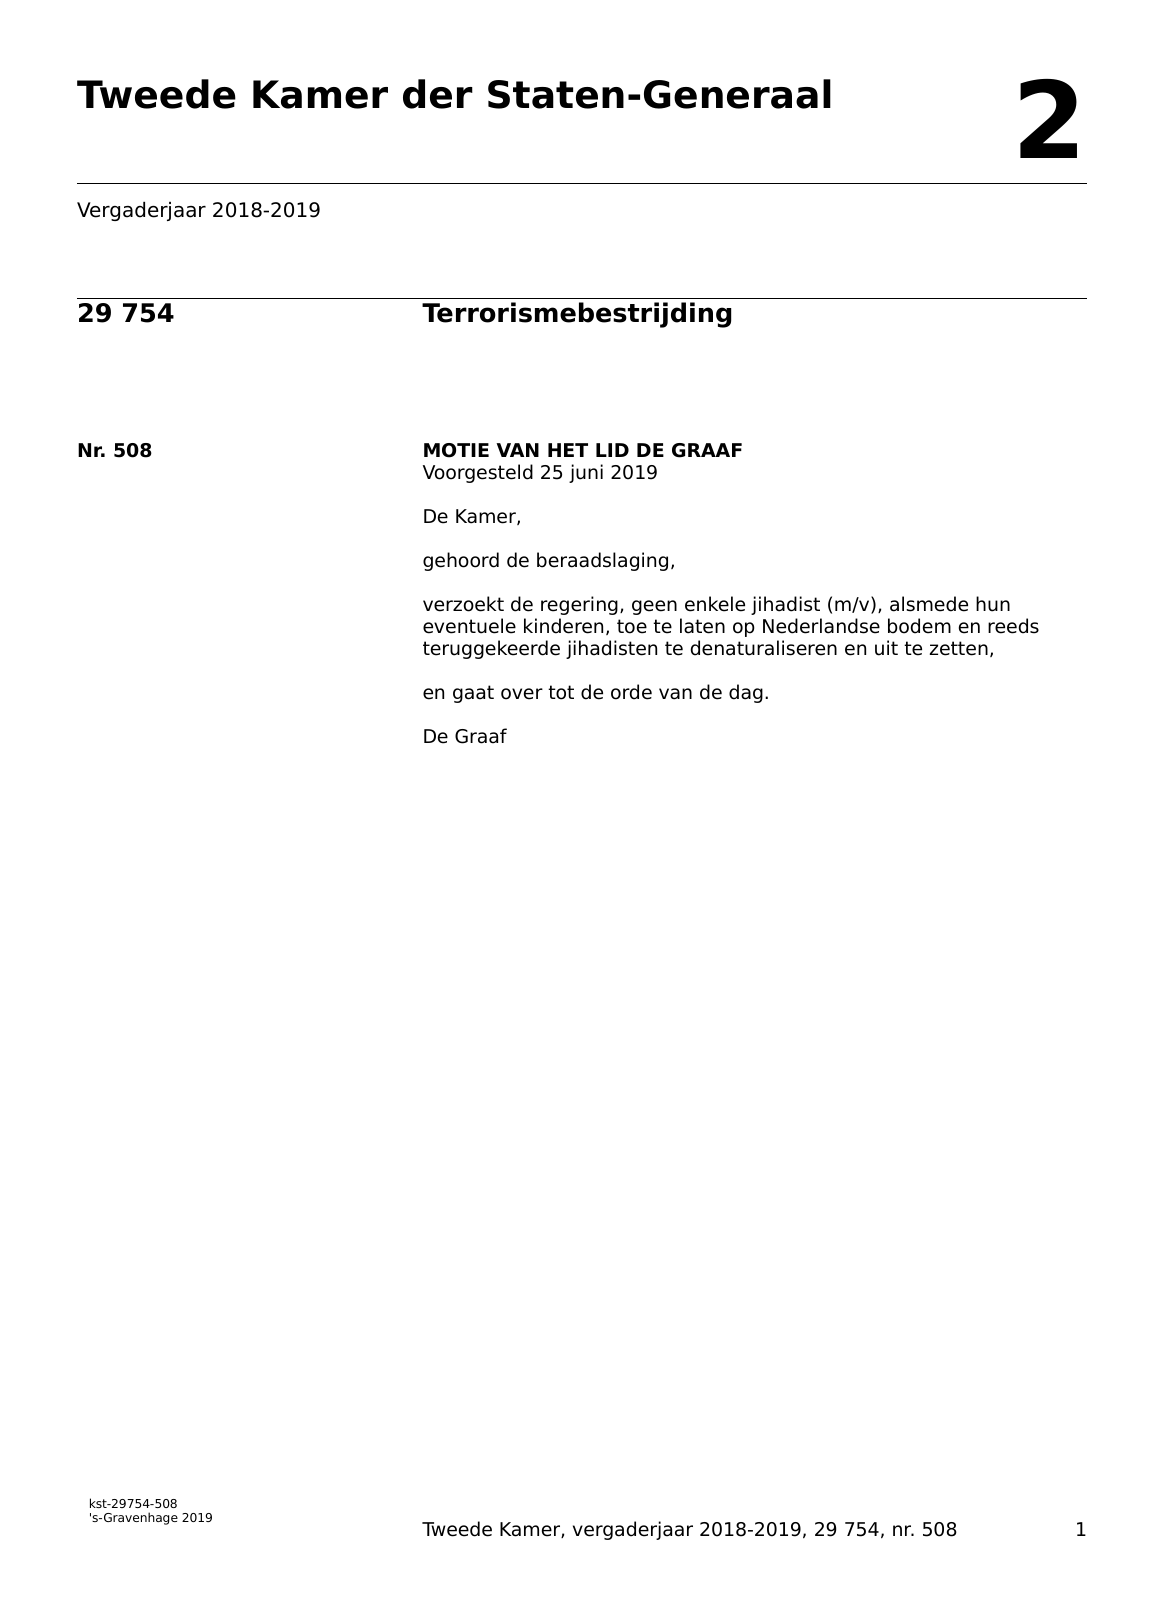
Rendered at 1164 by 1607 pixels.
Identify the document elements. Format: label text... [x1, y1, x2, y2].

table_header Tweede Kamer der Staten-Generaal [77, 59, 886, 183]
text 's-Gravenhage 2019 [88, 1511, 323, 1525]
text De Graaf [422, 726, 1087, 748]
subtitle 29 754 Terrorismebestrijding [77, 299, 1087, 329]
text verzoekt de regering, geen enkele jihadist (m/v), alsmede hun eventuele kinderen, toe te laten op Nederlandse bodem en reeds teruggekeerde jihadisten te denaturaliseren en uit te zetten, [422, 594, 1087, 660]
text gehoord de beraadslaging, [422, 550, 1087, 572]
table_header 2 [886, 59, 1087, 183]
subtitle Nr. 508 MOTIE VAN HET LID DE GRAAF [77, 440, 1087, 462]
text kst-29754-508 [88, 1497, 323, 1511]
table_cell Vergaderjaar 2018-2019 [77, 184, 1087, 298]
text De Kamer, [422, 506, 1087, 528]
text en gaat over tot de orde van de dag. [422, 682, 1087, 704]
text Voorgesteld 25 juni 2019 [422, 462, 1087, 484]
